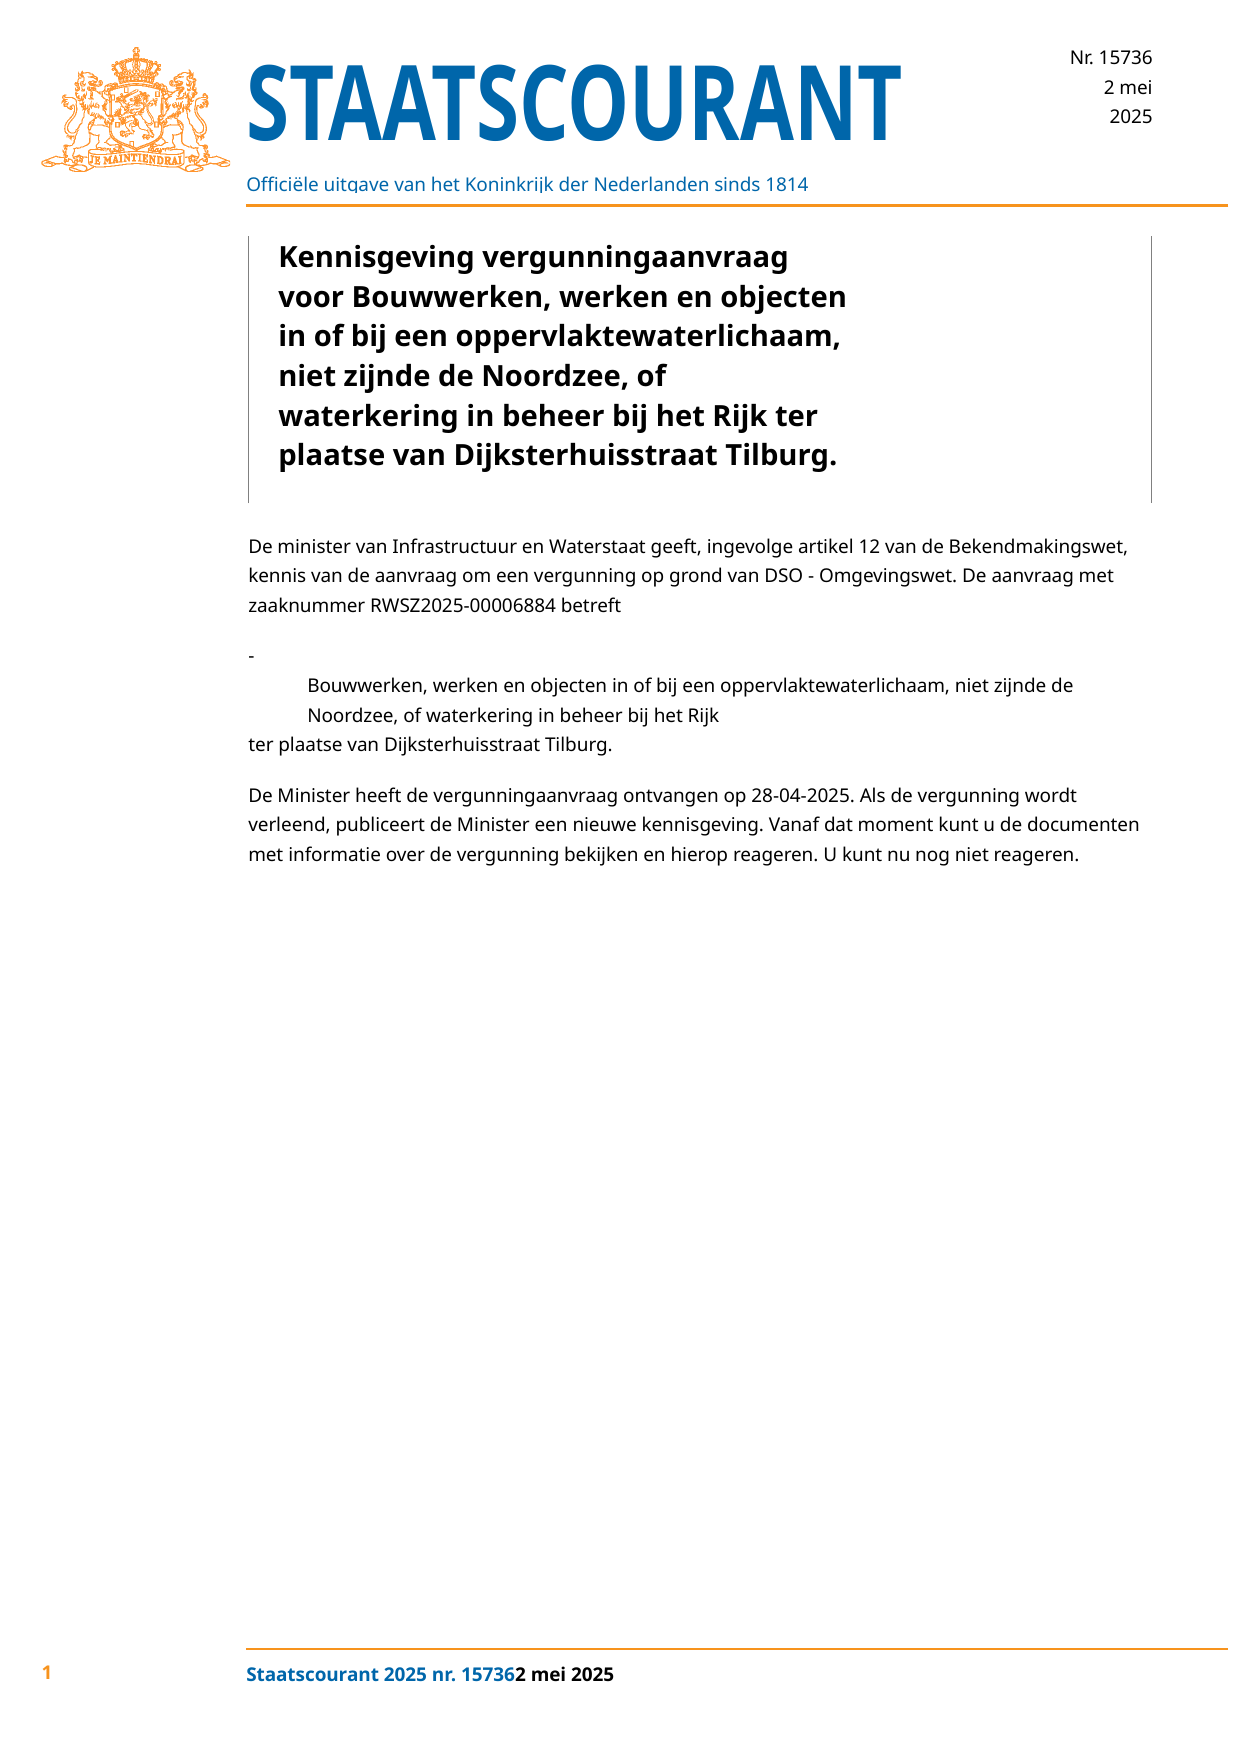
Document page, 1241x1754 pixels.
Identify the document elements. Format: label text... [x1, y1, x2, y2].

table_header [850, 236, 912, 413]
picture [912, 236, 1090, 414]
picture [41, 47, 231, 172]
table_header [850, 414, 1151, 503]
table_header [1090, 236, 1151, 413]
text De Minister heeft de vergunningaanvraag ontvangen op 28-04-2025. Als de vergunning wordt verleend, publiceert de Minister een nieuwe kennisgeving. Vanaf dat moment kunt u de documenten met informatie over de vergunning bekijken en hierop reageren. U kunt nu nog niet reageren. [248, 782, 1152, 867]
list Bouwwerken, werken en objecten in of bij een oppervlaktewaterlichaam, niet zijnde de Noordzee, of waterkering in beheer bij het Rijk [248, 672, 1152, 727]
text ter plaatse van Dijksterhuisstraat Tilburg. [248, 731, 1152, 757]
table_header Kennisgeving vergunningaanvraag voor Bouwwerken, werken en objecten in of bij een oppervlaktewaterlichaam, niet zijnde de Noordzee, of waterkering in beheer bij het Rijk ter plaatse van Dijksterhuisstraat Tilburg. [249, 236, 850, 503]
text De minister van Infrastructuur en Waterstaat geeft, ingevolge artikel 12 van de Bekendmakingswet, kennis van de aanvraag om een vergunning op grond van DSO - Omgevingswet. De aanvraag met zaaknummer RWSZ2025-00006884 betreft [248, 533, 1152, 618]
